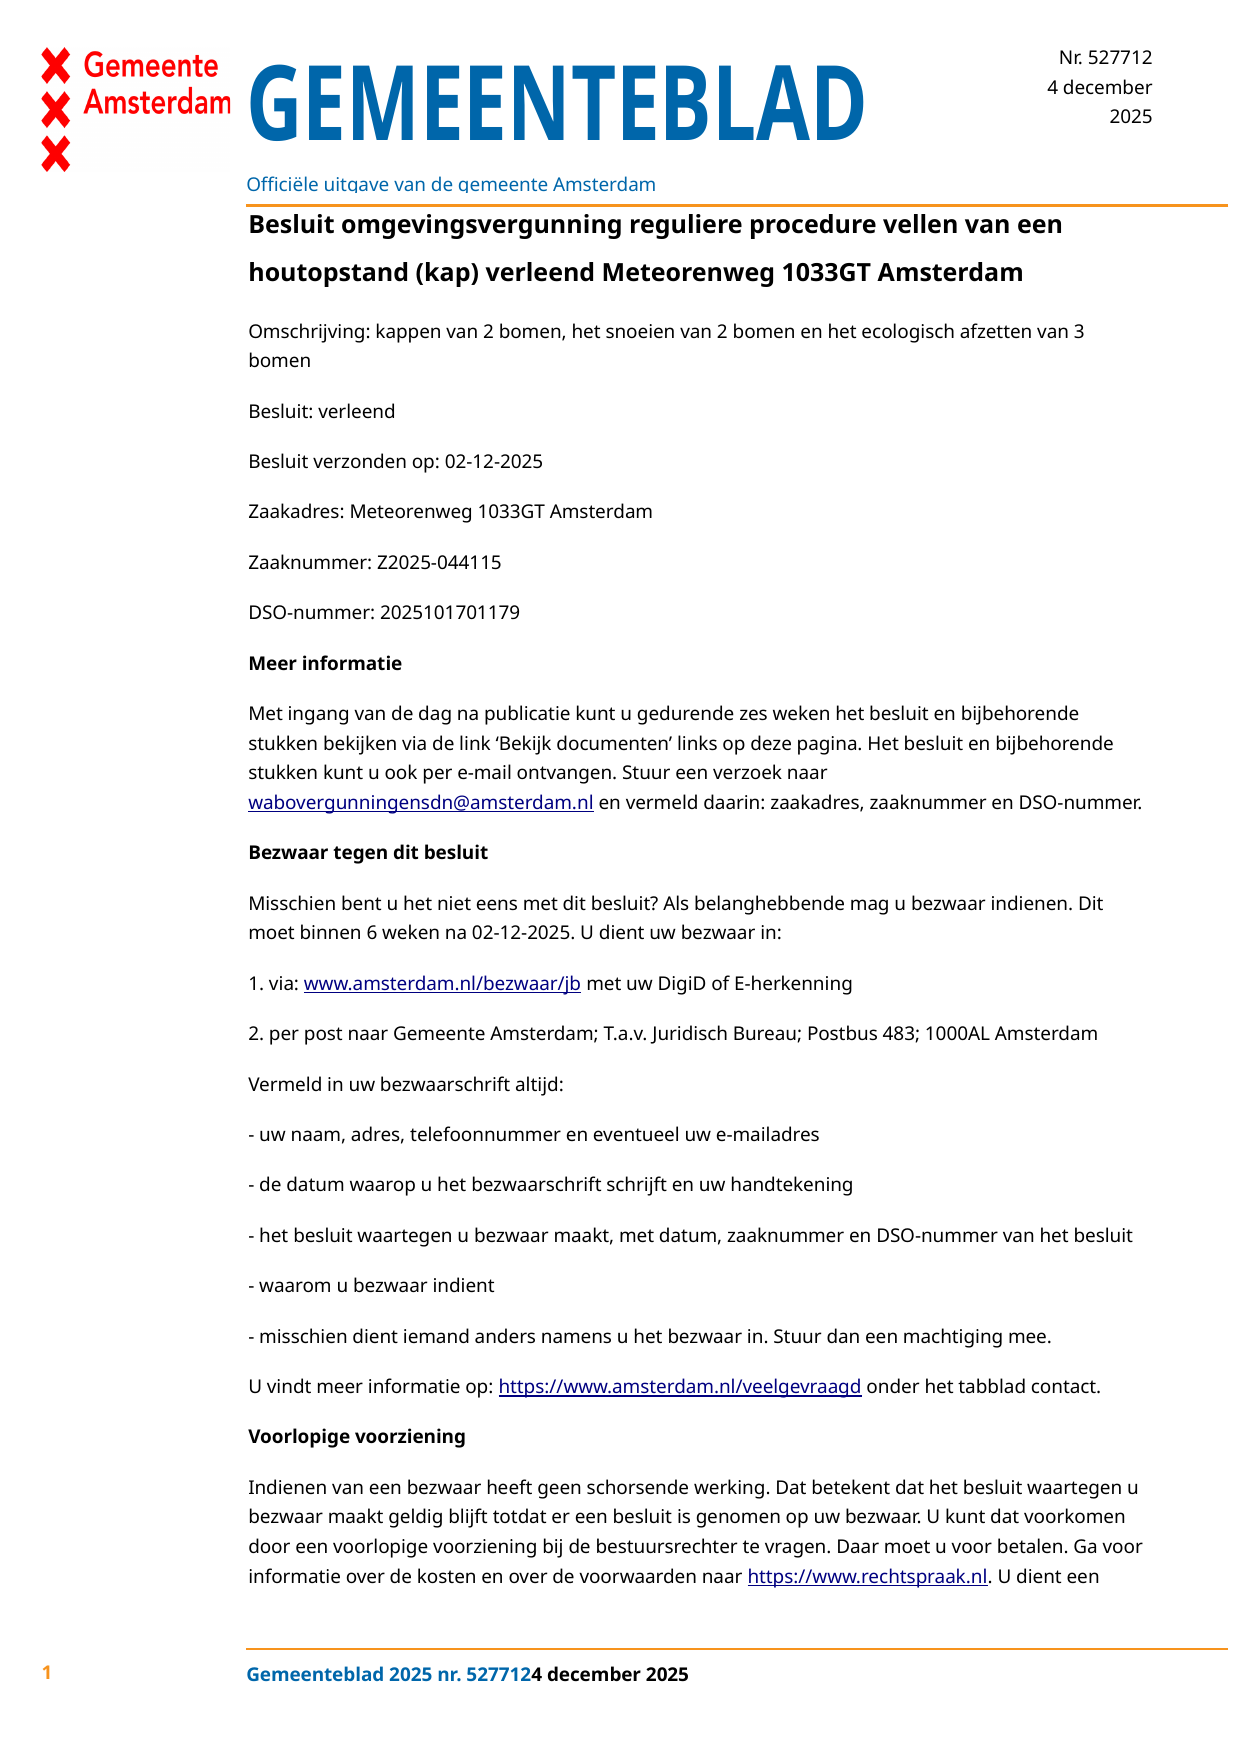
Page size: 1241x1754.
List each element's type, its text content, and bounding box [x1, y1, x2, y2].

text Met ingang van de dag na publicatie kunt u gedurende zes weken het besluit en bijbehorende stukken bekijken via de link ‘Bekijk documenten’ links op deze pagina. Het besluit en bijbehorende stukken kunt u ook per e-mail ontvangen. Stuur een verzoek naar wabovergunningensdn@amsterdam.nl en vermeld daarin: zaakadres, zaaknummer en DSO-nummer. [248, 700, 1152, 815]
text Indienen van een bezwaar heeft geen schorsende werking. Dat betekent dat het besluit waartegen u bezwaar maakt geldig blijft totdat er een besluit is genomen op uw bezwaar. U kunt dat voorkomen door een voorlopige voorziening bij de bestuursrechter te vragen. Daar moet u voor betalen. Ga voor informatie over de kosten en over de voorwaarden naar https://www.rechtspraak.nl. U dient een [248, 1474, 1152, 1589]
text Meer informatie [248, 650, 1152, 676]
text Vermeld in uw bezwaarschrift altijd: [248, 1071, 1152, 1097]
text 2. per post naar Gemeente Amsterdam; T.a.v. Juridisch Bureau; Postbus 483; 1000AL Amsterdam [248, 1020, 1152, 1046]
text Bezwaar tegen dit besluit [248, 839, 1152, 865]
picture [41, 47, 231, 172]
text - het besluit waartegen u bezwaar maakt, met datum, zaaknummer en DSO-nummer van het besluit [248, 1222, 1152, 1248]
text Omschrijving: kappen van 2 bomen, het snoeien van 2 bomen en het ecologisch afzetten van 3 bomen [248, 318, 1152, 373]
text - waarom u bezwaar indient [248, 1272, 1152, 1298]
text Besluit: verleend [248, 398, 1152, 424]
text - de datum waarop u het bezwaarschrift schrijft en uw handtekening [248, 1172, 1152, 1197]
text - misschien dient iemand anders namens u het bezwaar in. Stuur dan een machtiging mee. [248, 1323, 1152, 1349]
text Zaakadres: Meteorenweg 1033GT Amsterdam [248, 499, 1152, 524]
text Besluit omgevingsvergunning reguliere procedure vellen van een houtopstand (kap) verleend Meteorenweg 1033GT Amsterdam [248, 207, 1152, 288]
text Misschien bent u het niet eens met dit besluit? Als belanghebbende mag u bezwaar indienen. Dit moet binnen 6 weken na 02-12-2025. U dient uw bezwaar in: [248, 890, 1152, 945]
text - uw naam, adres, telefoonnummer en eventueel uw e-mailadres [248, 1121, 1152, 1147]
text Voorlopige voorziening [248, 1424, 1152, 1449]
text U vindt meer informatie op: https://www.amsterdam.nl/veelgevraagd onder het tabblad contact. [248, 1373, 1152, 1399]
text 1. via: www.amsterdam.nl/bezwaar/jb met uw DigiD of E-herkenning [248, 970, 1152, 996]
text Besluit verzonden op: 02-12-2025 [248, 448, 1152, 474]
text Zaaknummer: Z2025-044115 [248, 549, 1152, 575]
text DSO-nummer: 2025101701179 [248, 599, 1152, 625]
